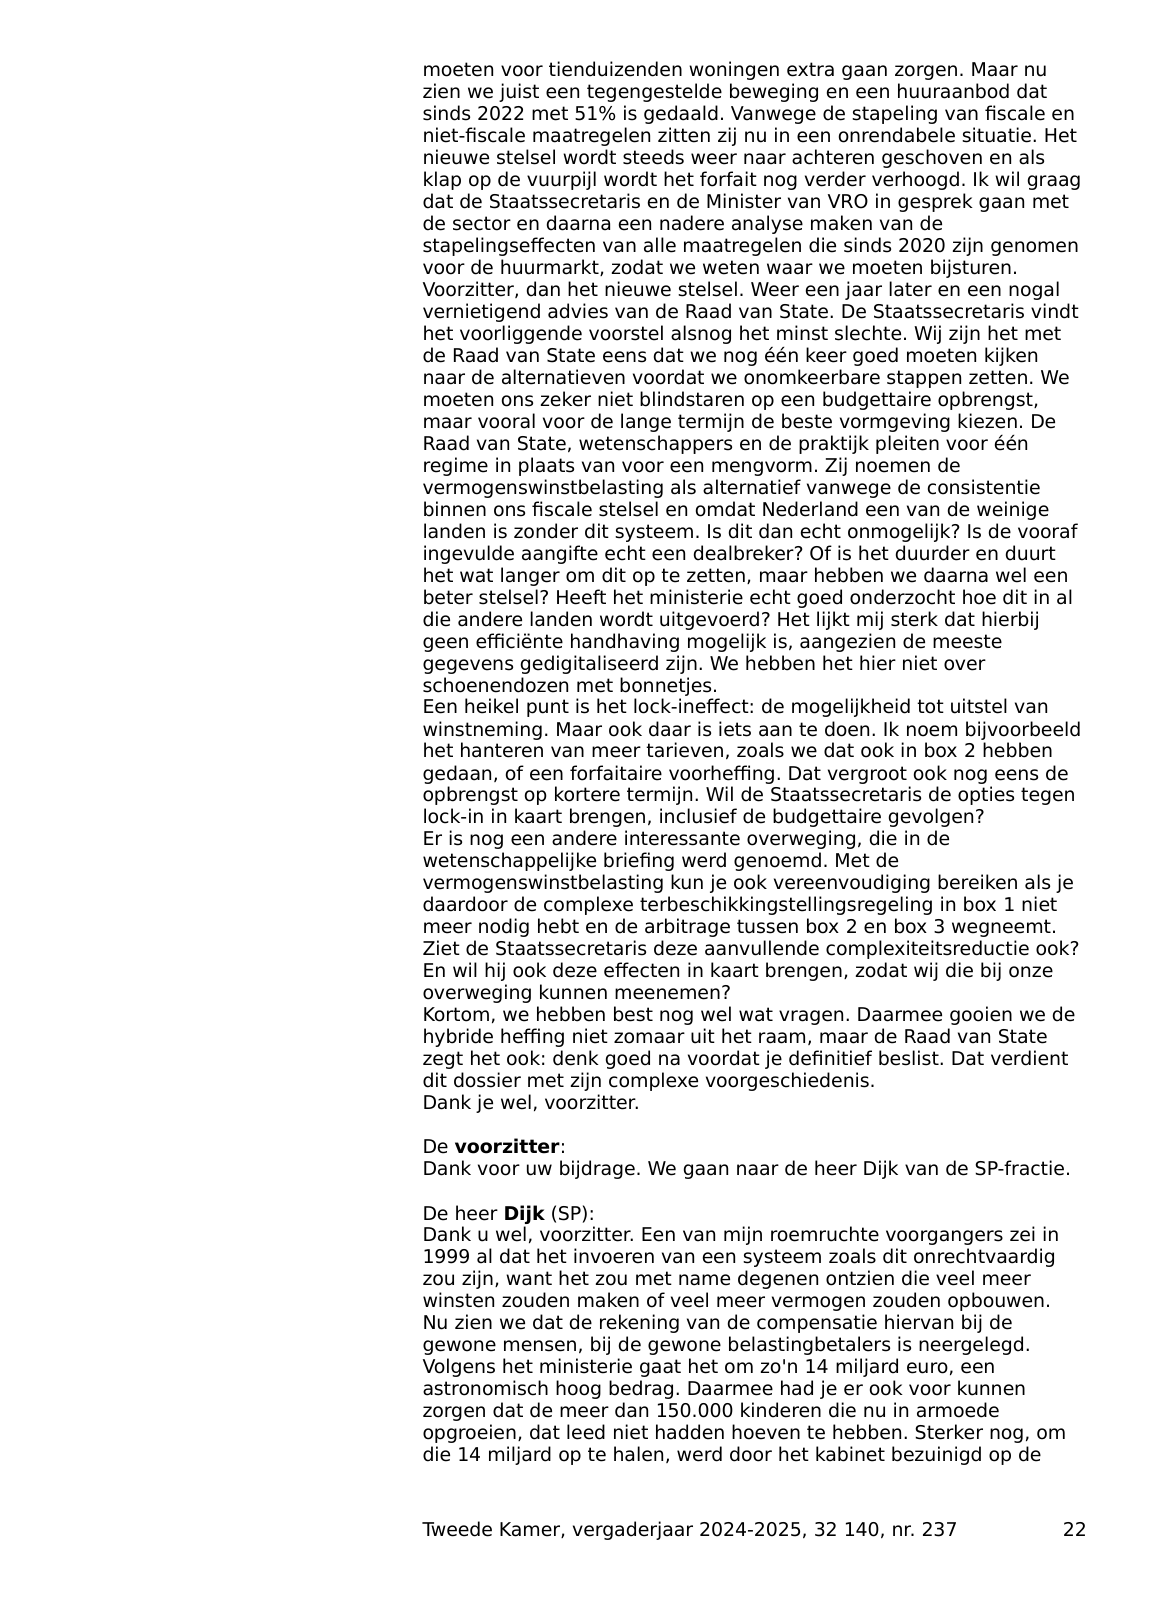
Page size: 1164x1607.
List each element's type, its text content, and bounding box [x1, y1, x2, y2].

text Nu zien we dat de rekening van de compensatie hiervan bij de gewone mensen, bij de gewone belastingbetalers is neergelegd. Volgens het ministerie gaat het om zo'n 14 miljard euro, een astronomisch hoog bedrag. Daarmee had je er ook voor kunnen zorgen dat de meer dan 150.000 kinderen die nu in armoede opgroeien, dat leed niet hadden hoeven te hebben. Sterker nog, om die 14 miljard op te halen, werd door het kabinet bezuinigd op de [422, 1312, 1087, 1466]
text Dank u wel, voorzitter. Een van mijn roemruchte voorgangers zei in 1999 al dat het invoeren van een systeem zoals dit onrechtvaardig zou zijn, want het zou met name degenen ontzien die veel meer winsten zouden maken of veel meer vermogen zouden opbouwen. [422, 1224, 1087, 1312]
text Er is nog een andere interessante overweging, die in de wetenschappelijke briefing werd genoemd. Met de vermogenswinstbelasting kun je ook vereenvoudiging bereiken als je daardoor de complexe terbeschikkingstellingsregeling in box 1 niet meer nodig hebt en de arbitrage tussen box 2 en box 3 wegneemt. Ziet de Staatssecretaris deze aanvullende complexiteitsreductie ook? En wil hij ook deze effecten in kaart brengen, zodat wij die bij onze overweging kunnen meenemen? [422, 828, 1087, 1004]
text moeten voor tienduizenden woningen extra gaan zorgen. Maar nu zien we juist een tegengestelde beweging en een huuraanbod dat sinds 2022 met 51% is gedaald. Vanwege de stapeling van fiscale en niet-fiscale maatregelen zitten zij nu in een onrendabele situatie. Het nieuwe stelsel wordt steeds weer naar achteren geschoven en als klap op de vuurpijl wordt het forfait nog verder verhoogd. Ik wil graag dat de Staatssecretaris en de Minister van VRO in gesprek gaan met de sector en daarna een nadere analyse maken van de stapelingseffecten van alle maatregelen die sinds 2020 zijn genomen voor de huurmarkt, zodat we weten waar we moeten bijsturen. [422, 59, 1087, 279]
text De voorzitter: [422, 1136, 1087, 1158]
text Kortom, we hebben best nog wel wat vragen. Daarmee gooien we de hybride heffing niet zomaar uit het raam, maar de Raad van State zegt het ook: denk goed na voordat je definitief beslist. Dat verdient dit dossier met zijn complexe voorgeschiedenis. [422, 1004, 1087, 1092]
text De heer Dijk (SP): [422, 1202, 1087, 1224]
text Voorzitter, dan het nieuwe stelsel. Weer een jaar later en een nogal vernietigend advies van de Raad van State. De Staatssecretaris vindt het voorliggende voorstel alsnog het minst slechte. Wij zijn het met de Raad van State eens dat we nog één keer goed moeten kijken naar de alternatieven voordat we onomkeerbare stappen zetten. We moeten ons zeker niet blindstaren op een budgettaire opbrengst, maar vooral voor de lange termijn de beste vormgeving kiezen. De Raad van State, wetenschappers en de praktijk pleiten voor één regime in plaats van voor een mengvorm. Zij noemen de vermogenswinstbelasting als alternatief vanwege de consistentie binnen ons fiscale stelsel en omdat Nederland een van de weinige landen is zonder dit systeem. Is dit dan echt onmogelijk? Is de vooraf ingevulde aangifte echt een dealbreker? Of is het duurder en duurt het wat langer om dit op te zetten, maar hebben we daarna wel een beter stelsel? Heeft het ministerie echt goed onderzocht hoe dit in al die andere landen wordt uitgevoerd? Het lijkt mij sterk dat hierbij geen efficiënte handhaving mogelijk is, aangezien de meeste gegevens gedigitaliseerd zijn. We hebben het hier niet over schoenendozen met bonnetjes. [422, 279, 1087, 696]
text Dank voor uw bijdrage. We gaan naar de heer Dijk van de SP-fractie. [422, 1158, 1087, 1180]
text Dank je wel, voorzitter. [422, 1092, 1087, 1114]
text Een heikel punt is het lock-ineffect: de mogelijkheid tot uitstel van winstneming. Maar ook daar is iets aan te doen. Ik noem bijvoorbeeld het hanteren van meer tarieven, zoals we dat ook in box 2 hebben gedaan, of een forfaitaire voorheffing. Dat vergroot ook nog eens de opbrengst op kortere termijn. Wil de Staatssecretaris de opties tegen lock-in in kaart brengen, inclusief de budgettaire gevolgen? [422, 696, 1087, 828]
